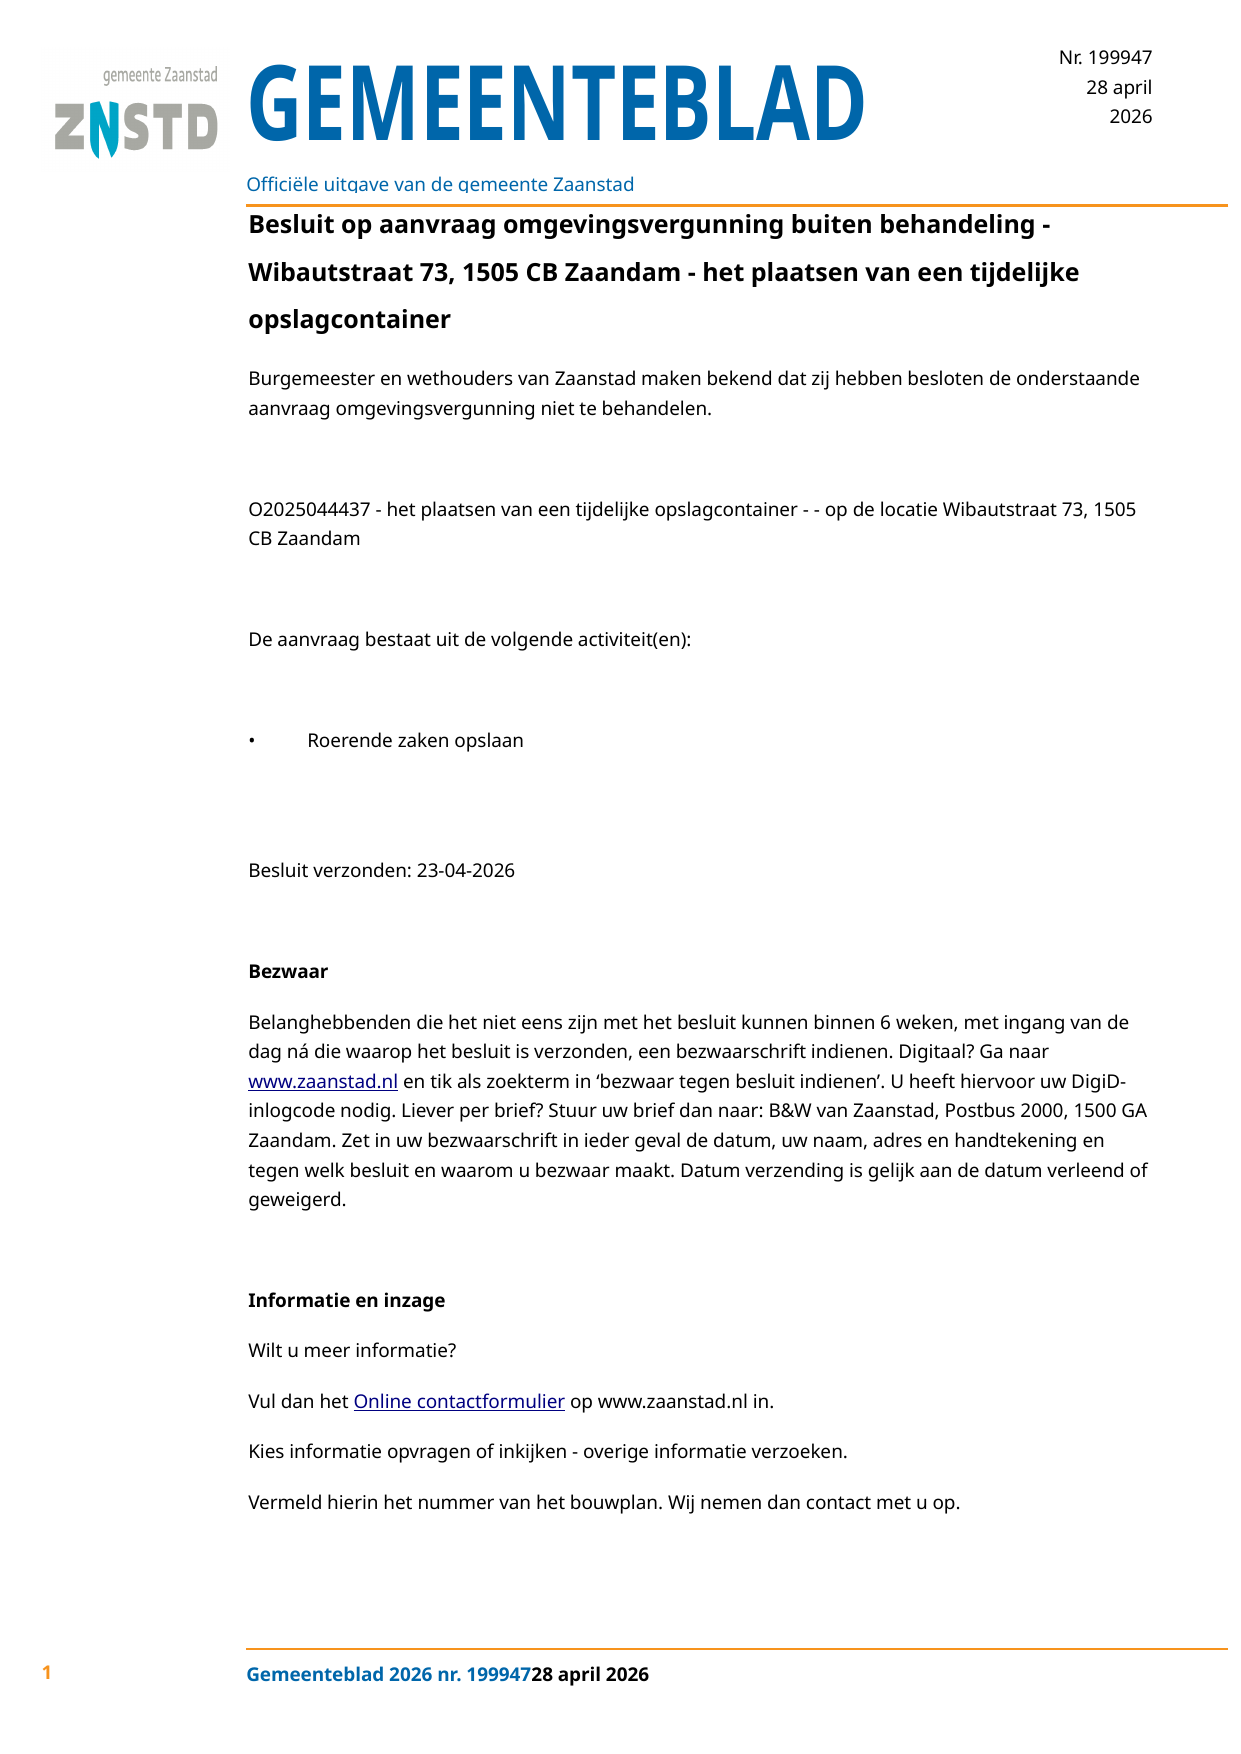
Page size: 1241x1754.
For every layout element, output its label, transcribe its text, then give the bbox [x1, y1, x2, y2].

text Besluit op aanvraag omgevingsvergunning buiten behandeling - Wibautstraat 73, 1505 CB Zaandam - het plaatsen van een tijdelijke opslagcontainer [248, 207, 1152, 336]
picture [41, 47, 231, 172]
text Belanghebbenden die het niet eens zijn met het besluit kunnen binnen 6 weken, met ingang van de dag ná die waarop het besluit is verzonden, een bezwaarschrift indienen. Digitaal? Ga naar www.zaanstad.nl en tik als zoekterm in ‘bezwaar tegen besluit indienen’. U heeft hiervoor uw DigiD-inlogcode nodig. Liever per brief? Stuur uw brief dan naar: B&W van Zaanstad, Postbus 2000, 1500 GA Zaandam. Zet in uw bezwaarschrift in ieder geval de datum, uw naam, adres en handtekening en tegen welk besluit en waarom u bezwaar maakt. Datum verzending is gelijk aan de datum verleend of geweigerd. [248, 1009, 1152, 1212]
text Wilt u meer informatie? [248, 1338, 1152, 1363]
text Besluit verzonden: 23-04-2026 [248, 858, 1152, 883]
text Informatie en inzage [248, 1287, 1152, 1313]
list Roerende zaken opslaan [248, 727, 1152, 753]
text Vul dan het Online contactformulier op www.zaanstad.nl in. [248, 1388, 1152, 1414]
text Bezwaar [248, 958, 1152, 984]
text De aanvraag bestaat uit de volgende activiteit(en): [248, 626, 1152, 652]
text O2025044437 - het plaatsen van een tijdelijke opslagcontainer - - op de locatie Wibautstraat 73, 1505 CB Zaandam [248, 496, 1152, 551]
text Burgemeester en wethouders van Zaanstad maken bekend dat zij hebben besloten de onderstaande aanvraag omgevingsvergunning niet te behandelen. [248, 366, 1152, 421]
text Vermeld hierin het nummer van het bouwplan. Wij nemen dan contact met u op. [248, 1489, 1152, 1514]
text Kies informatie opvragen of inkijken - overige informatie verzoeken. [248, 1438, 1152, 1464]
